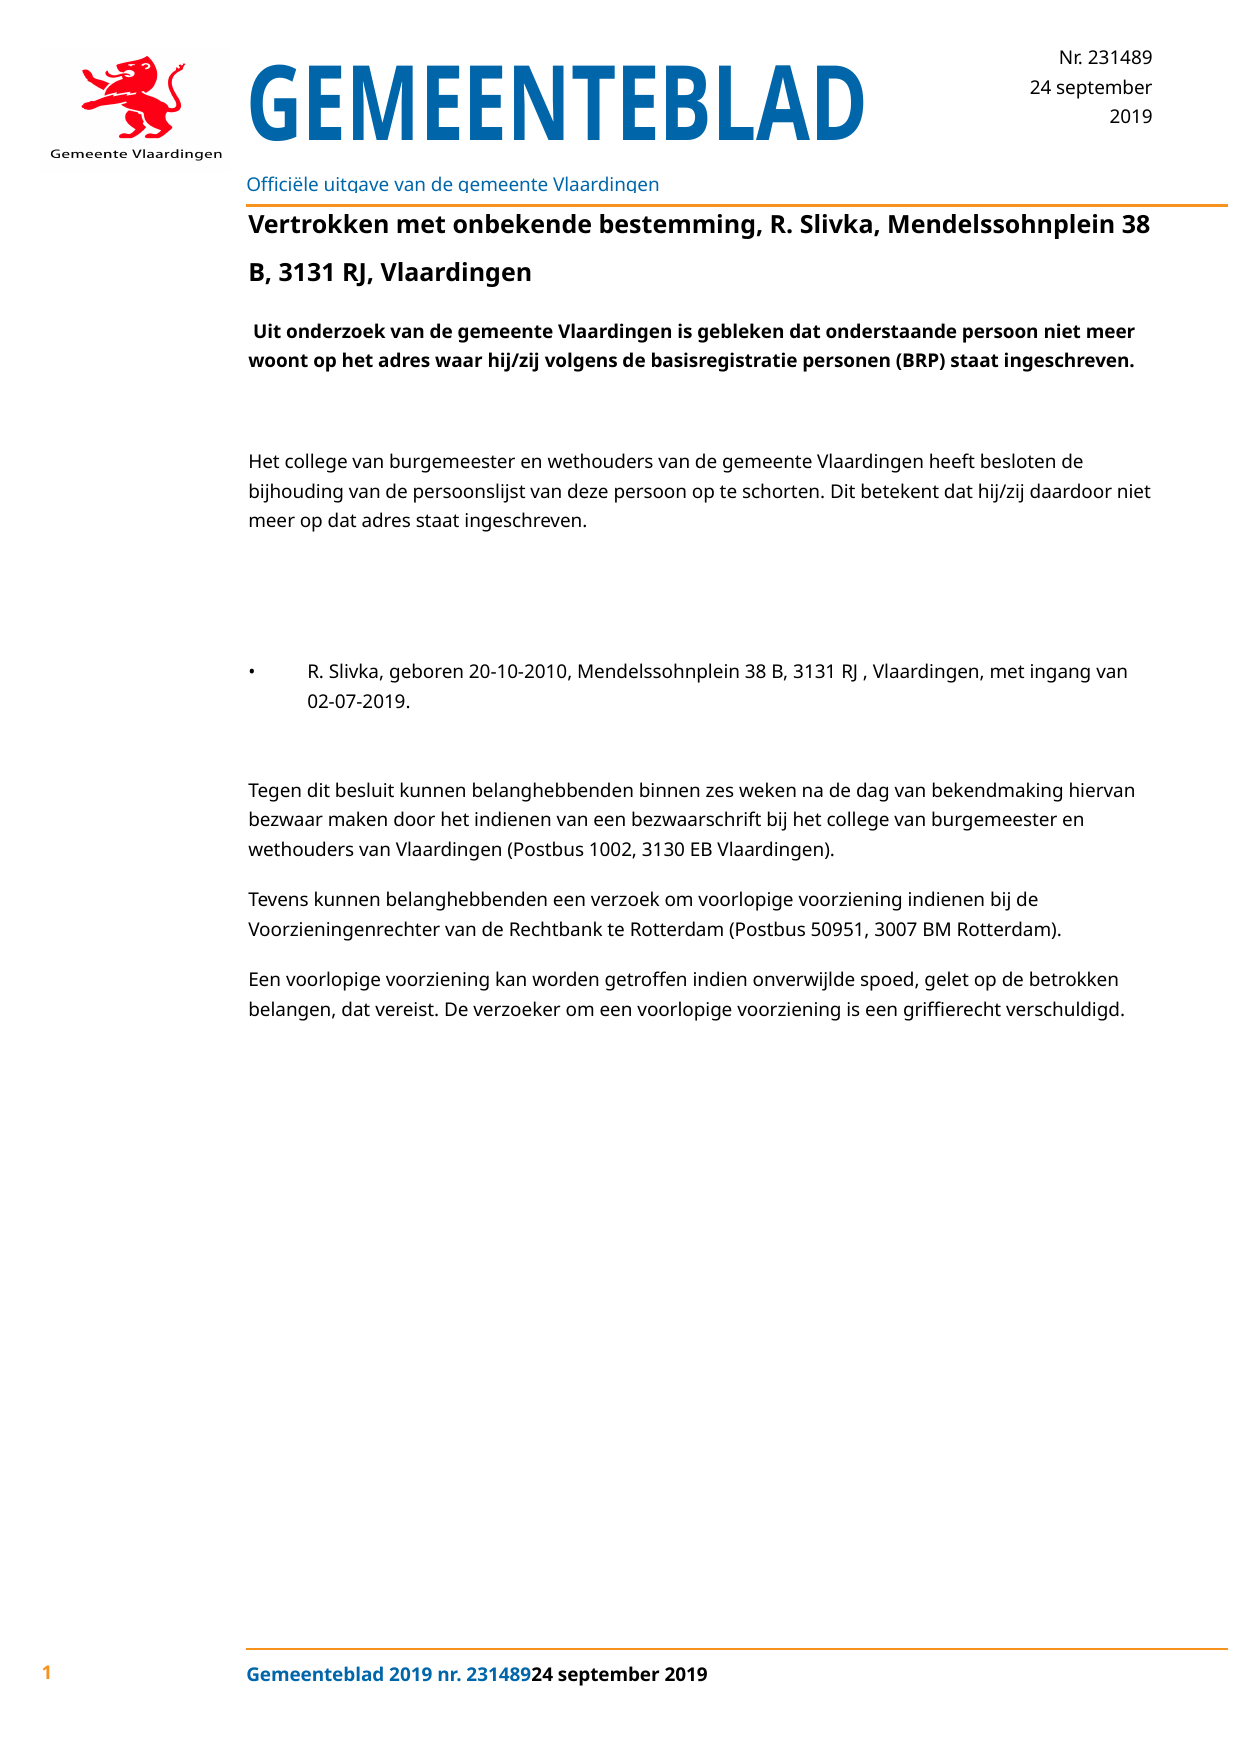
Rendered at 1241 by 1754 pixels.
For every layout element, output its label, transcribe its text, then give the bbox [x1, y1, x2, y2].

text Uit onderzoek van de gemeente Vlaardingen is gebleken dat onderstaande persoon niet meer woont op het adres waar hij/zij volgens de basisregistratie personen (BRP) staat ingeschreven. [248, 318, 1152, 373]
text Tevens kunnen belanghebbenden een verzoek om voorlopige voorziening indienen bij de Voorzieningenrechter van de Rechtbank te Rotterdam (Postbus 50951, 3007 BM Rotterdam). [248, 887, 1152, 942]
text Een voorlopige voorziening kan worden getroffen indien onverwijlde spoed, gelet op de betrokken belangen, dat vereist. De verzoeker om een voorlopige voorziening is een griffierecht verschuldigd. [248, 967, 1152, 1022]
text Het college van burgemeester en wethouders van de gemeente Vlaardingen heeft besloten de bijhouding van de persoonslijst van deze persoon op te schorten. Dit betekent dat hij/zij daardoor niet meer op dat adres staat ingeschreven. [248, 448, 1152, 533]
text Vertrokken met onbekende bestemming, R. Slivka, Mendelssohnplein 38 B, 3131 RJ, Vlaardingen [248, 207, 1152, 288]
text Tegen dit besluit kunnen belanghebbenden binnen zes weken na de dag van bekendmaking hiervan bezwaar maken door het indienen van een bezwaarschrift bij het college van burgemeester en wethouders van Vlaardingen (Postbus 1002, 3130 EB Vlaardingen). [248, 777, 1152, 862]
list R. Slivka, geboren 20-10-2010, Mendelssohnplein 38 B, 3131 RJ , Vlaardingen, met ingang van 02-07-2019. [248, 659, 1152, 714]
picture [41, 47, 231, 172]
